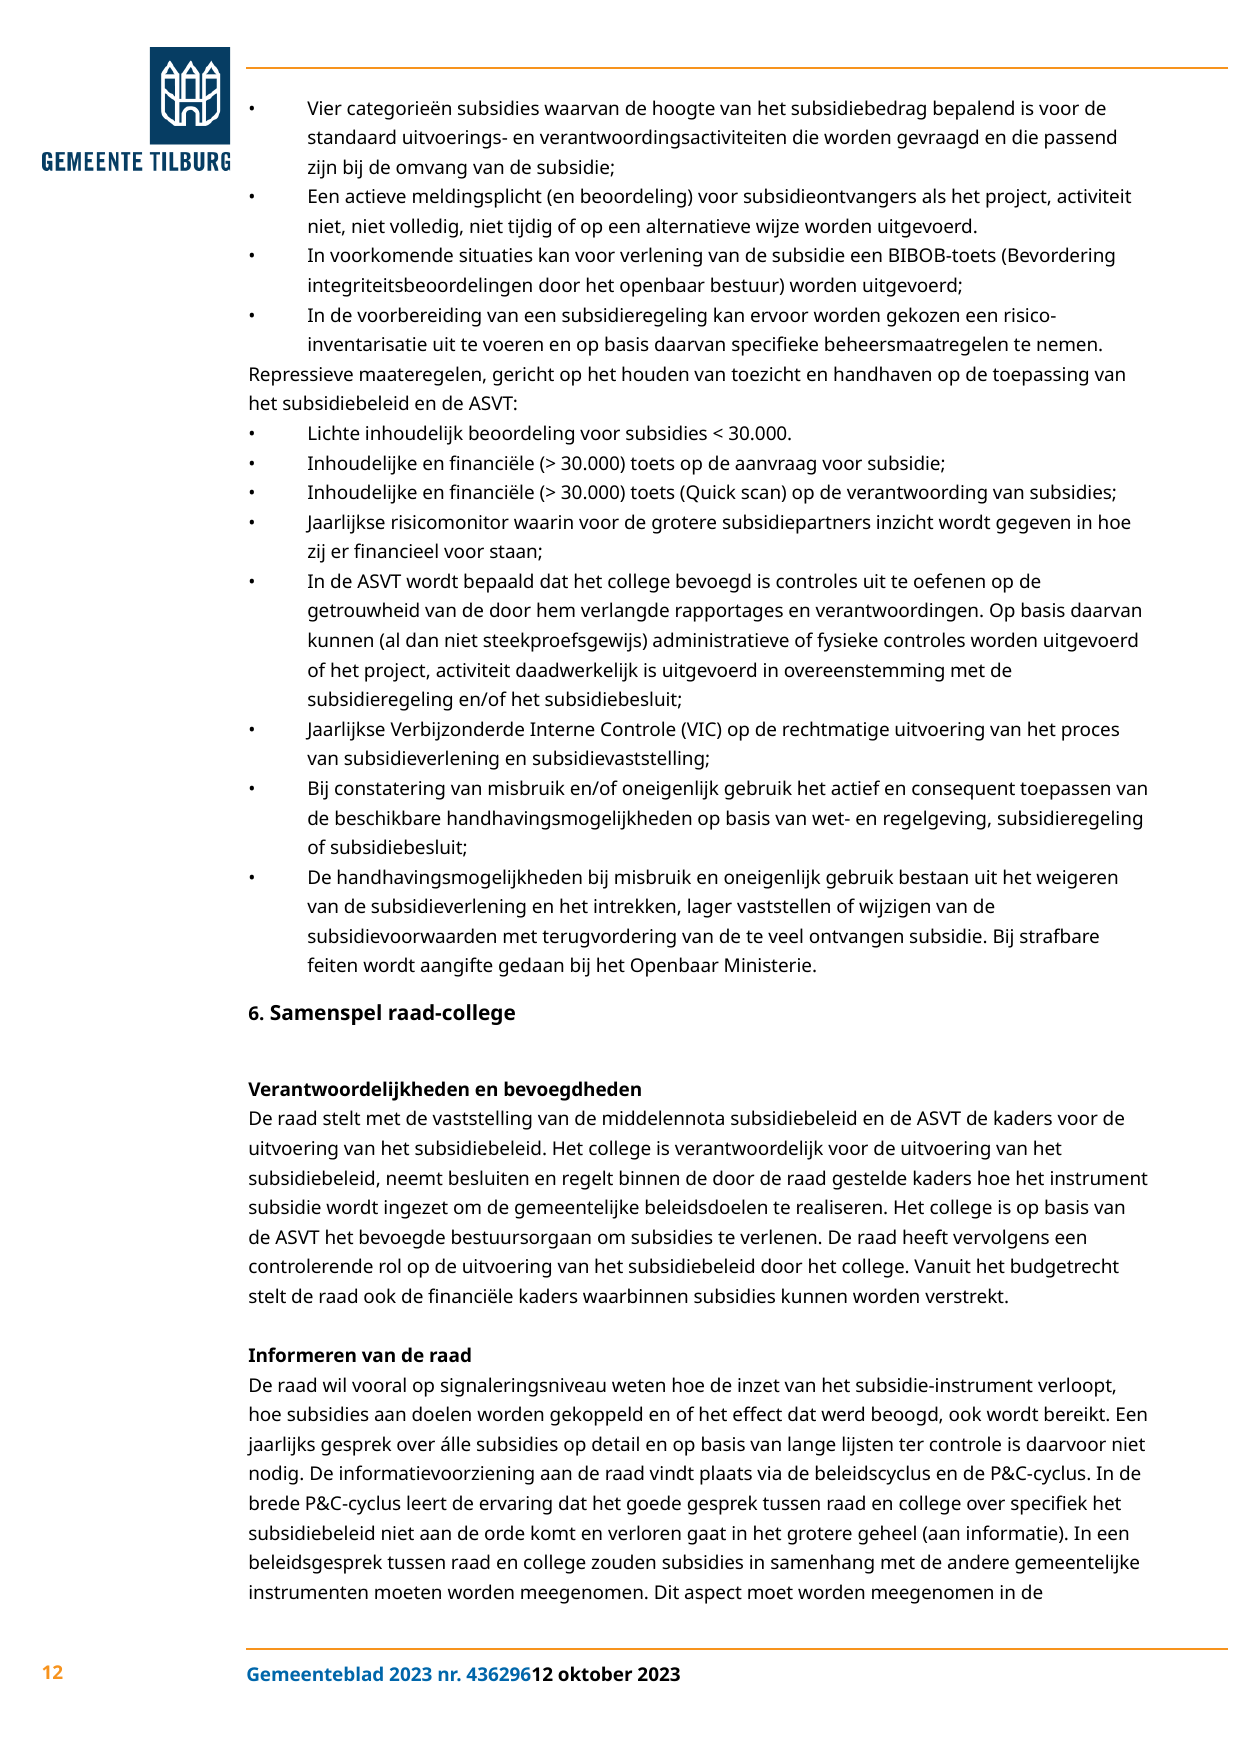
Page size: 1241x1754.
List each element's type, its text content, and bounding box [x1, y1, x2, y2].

list Jaarlijkse Verbijzonderde Interne Controle (VIC) op de rechtmatige uitvoering van het proces van subsidieverlening en subsidievaststelling; [248, 716, 1152, 771]
list In de voorbereiding van een subsidieregeling kan ervoor worden gekozen een risico-inventarisatie uit te voeren en op basis daarvan specifieke beheersmaatregelen te nemen. [248, 302, 1152, 357]
list In voorkomende situaties kan voor verlening van de subsidie een BIBOB-toets (Bevordering integriteitsbeoordelingen door het openbaar bestuur) worden uitgevoerd; [248, 243, 1152, 298]
list Inhoudelijke en financiële (> 30.000) toets op de aanvraag voor subsidie; [248, 450, 1152, 476]
text Verantwoordelijkheden en bevoegdheden [248, 1076, 1152, 1102]
list In de ASVT wordt bepaald dat het college bevoegd is controles uit te oefenen op de getrouwheid van de door hem verlangde rapportages en verantwoordingen. Op basis daarvan kunnen (al dan niet steekproefsgewijs) administratieve of fysieke controles worden uitgevoerd of het project, activiteit daadwerkelijk is uitgevoerd in overeenstemming met de subsidieregeling en/of het subsidiebesluit; [248, 568, 1152, 712]
text 6. Samenspel raad-college [248, 998, 1152, 1027]
text De raad stelt met de vaststelling van de middelennota subsidiebeleid en de ASVT de kaders voor de uitvoering van het subsidiebeleid. Het college is verantwoordelijk voor de uitvoering van het subsidiebeleid, neemt besluiten en regelt binnen de door de raad gestelde kaders hoe het instrument subsidie wordt ingezet om de gemeentelijke beleidsdoelen te realiseren. Het college is op basis van de ASVT het bevoegde bestuursorgaan om subsidies te verlenen. De raad heeft vervolgens een controlerende rol op de uitvoering van het subsidiebeleid door het college. Vanuit het budgetrecht stelt de raad ook de financiële kaders waarbinnen subsidies kunnen worden verstrekt. [248, 1106, 1152, 1309]
list Een actieve meldingsplicht (en beoordeling) voor subsidieontvangers als het project, activiteit niet, niet volledig, niet tijdig of op een alternatieve wijze worden uitgevoerd. [248, 183, 1152, 239]
list Vier categorieën subsidies waarvan de hoogte van het subsidiebedrag bepalend is voor de standaard uitvoerings- en verantwoordingsactiviteiten die worden gevraagd en die passend zijn bij de omvang van de subsidie; [248, 95, 1152, 180]
list Bij constatering van misbruik en/of oneigenlijk gebruik het actief en consequent toepassen van de beschikbare handhavingsmogelijkheden op basis van wet- en regelgeving, subsidieregeling of subsidiebesluit; [248, 775, 1152, 860]
list Inhoudelijke en financiële (> 30.000) toets (Quick scan) op de verantwoording van subsidies; [248, 479, 1152, 505]
list Lichte inhoudelijk beoordeling voor subsidies < 30.000. [248, 420, 1152, 446]
picture [41, 47, 231, 172]
text Repressieve maateregelen, gericht op het houden van toezicht en handhaven op de toepassing van het subsidiebeleid en de ASVT: [248, 361, 1152, 416]
list Jaarlijkse risicomonitor waarin voor de grotere subsidiepartners inzicht wordt gegeven in hoe zij er financieel voor staan; [248, 509, 1152, 564]
list De handhavingsmogelijkheden bij misbruik en oneigenlijk gebruik bestaan uit het weigeren van de subsidieverlening en het intrekken, lager vaststellen of wijzigen van de subsidievoorwaarden met terugvordering van de te veel ontvangen subsidie. Bij strafbare feiten wordt aangifte gedaan bij het Openbaar Ministerie. [248, 864, 1152, 978]
text De raad wil vooral op signaleringsniveau weten hoe de inzet van het subsidie-instrument verloopt, hoe subsidies aan doelen worden gekoppeld en of het effect dat werd beoogd, ook wordt bereikt. Een jaarlijks gesprek over álle subsidies op detail en op basis van lange lijsten ter controle is daarvoor niet nodig. De informatievoorziening aan de raad vindt plaats via de beleidscyclus en de P&C-cyclus. In de brede P&C-cyclus leert de ervaring dat het goede gesprek tussen raad en college over specifiek het subsidiebeleid niet aan de orde komt en verloren gaat in het grotere geheel (aan informatie). In een beleidsgesprek tussen raad en college zouden subsidies in samenhang met de andere gemeentelijke instrumenten moeten worden meegenomen. Dit aspect moet worden meegenomen in de [248, 1372, 1152, 1605]
text Informeren van de raad [248, 1342, 1152, 1368]
